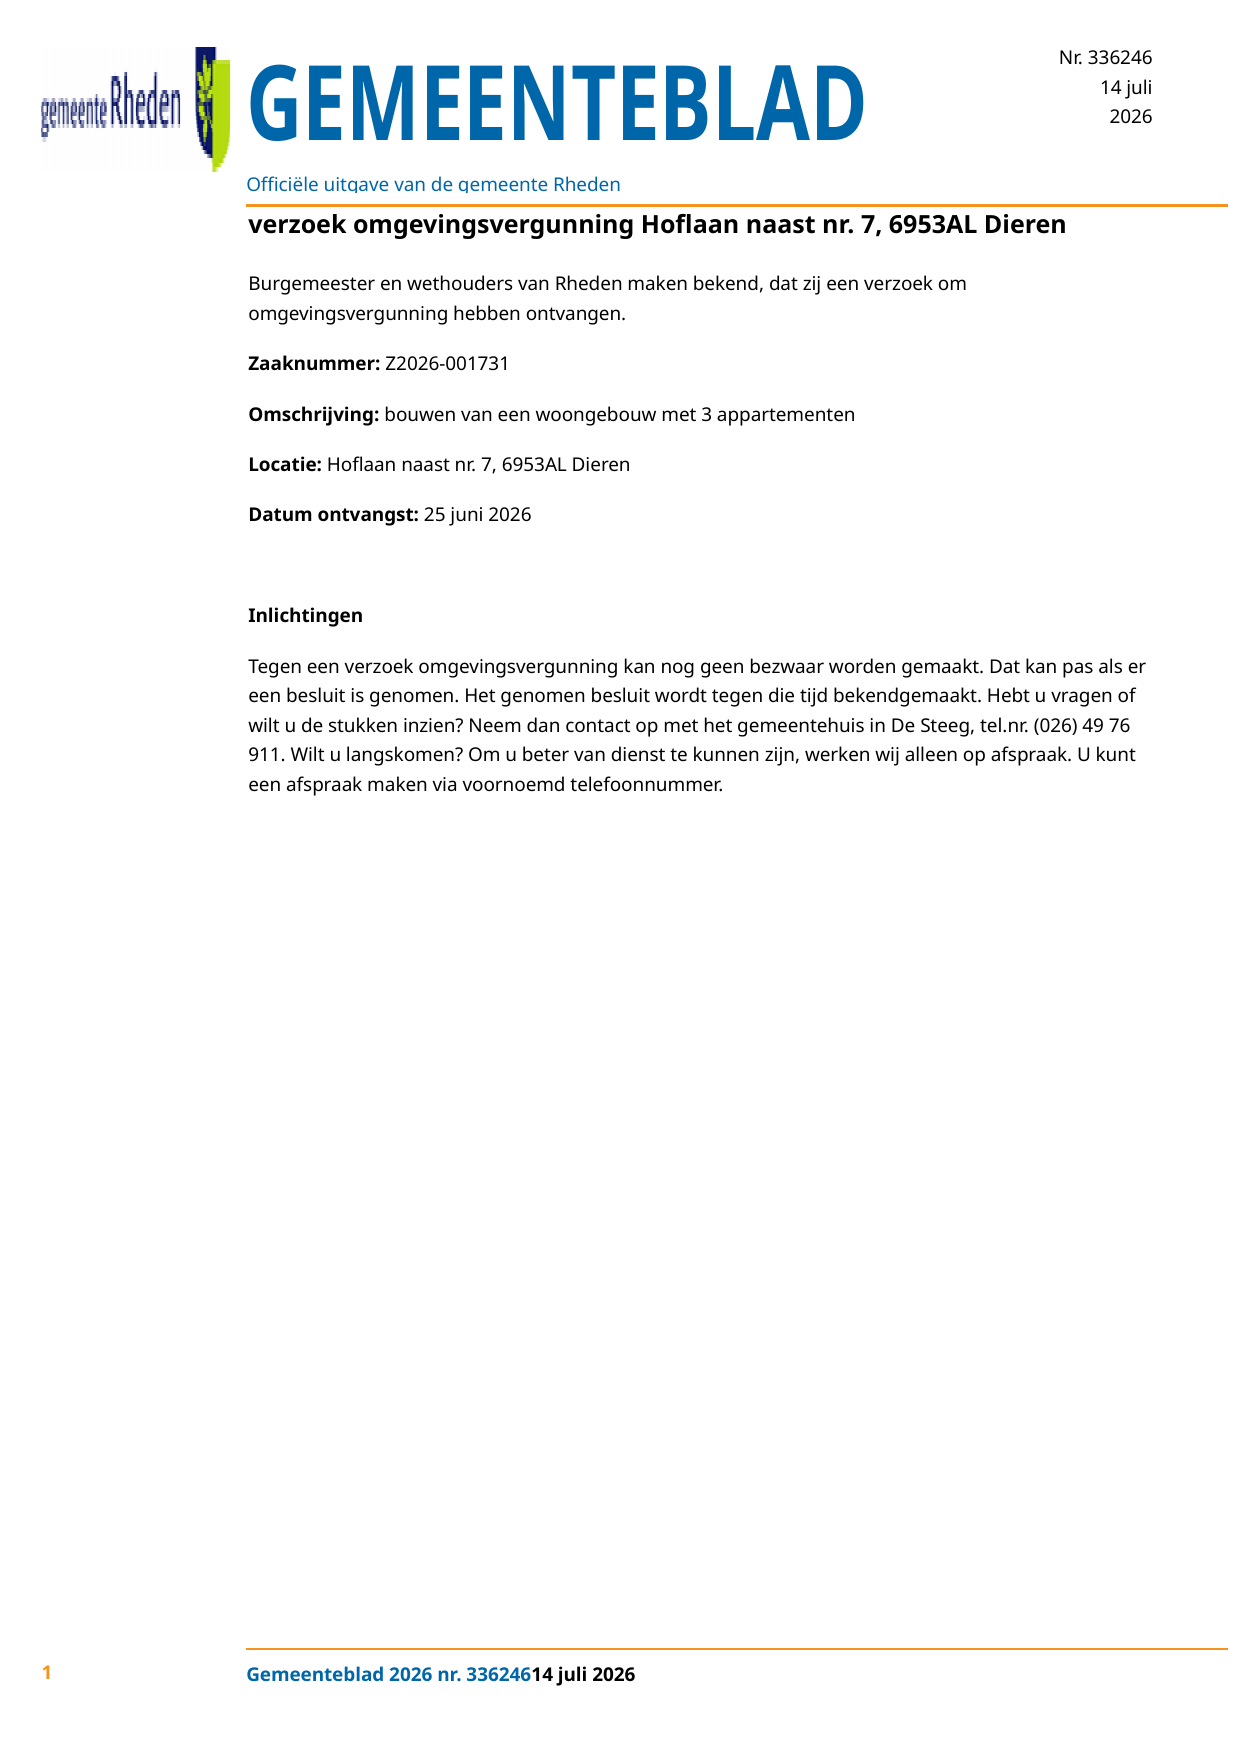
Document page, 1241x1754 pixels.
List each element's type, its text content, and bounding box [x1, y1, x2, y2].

text Inlichtingen [248, 602, 1152, 628]
text verzoek omgevingsvergunning Hoflaan naast nr. 7, 6953AL Dieren [248, 207, 1152, 241]
text Burgemeester en wethouders van Rheden maken bekend, dat zij een verzoek om omgevingsvergunning hebben ontvangen. [248, 270, 1152, 326]
text Datum ontvangst: 25 juni 2026 [248, 502, 1152, 527]
text Tegen een verzoek omgevingsvergunning kan nog geen bezwaar worden gemaakt. Dat kan pas als er een besluit is genomen. Het genomen besluit wordt tegen die tijd bekendgemaakt. Hebt u vragen of wilt u de stukken inzien? Neem dan contact op met het gemeentehuis in De Steeg, tel.nr. (026) 49 76 911. Wilt u langskomen? Om u beter van dienst te kunnen zijn, werken wij alleen op afspraak. U kunt een afspraak maken via voornoemd telefoonnummer. [248, 653, 1152, 797]
text Omschrijving: bouwen van een woongebouw met 3 appartementen [248, 401, 1152, 426]
picture [41, 47, 231, 172]
text Zaaknummer: Z2026-001731 [248, 350, 1152, 376]
text Locatie: Hoflaan naast nr. 7, 6953AL Dieren [248, 451, 1152, 477]
